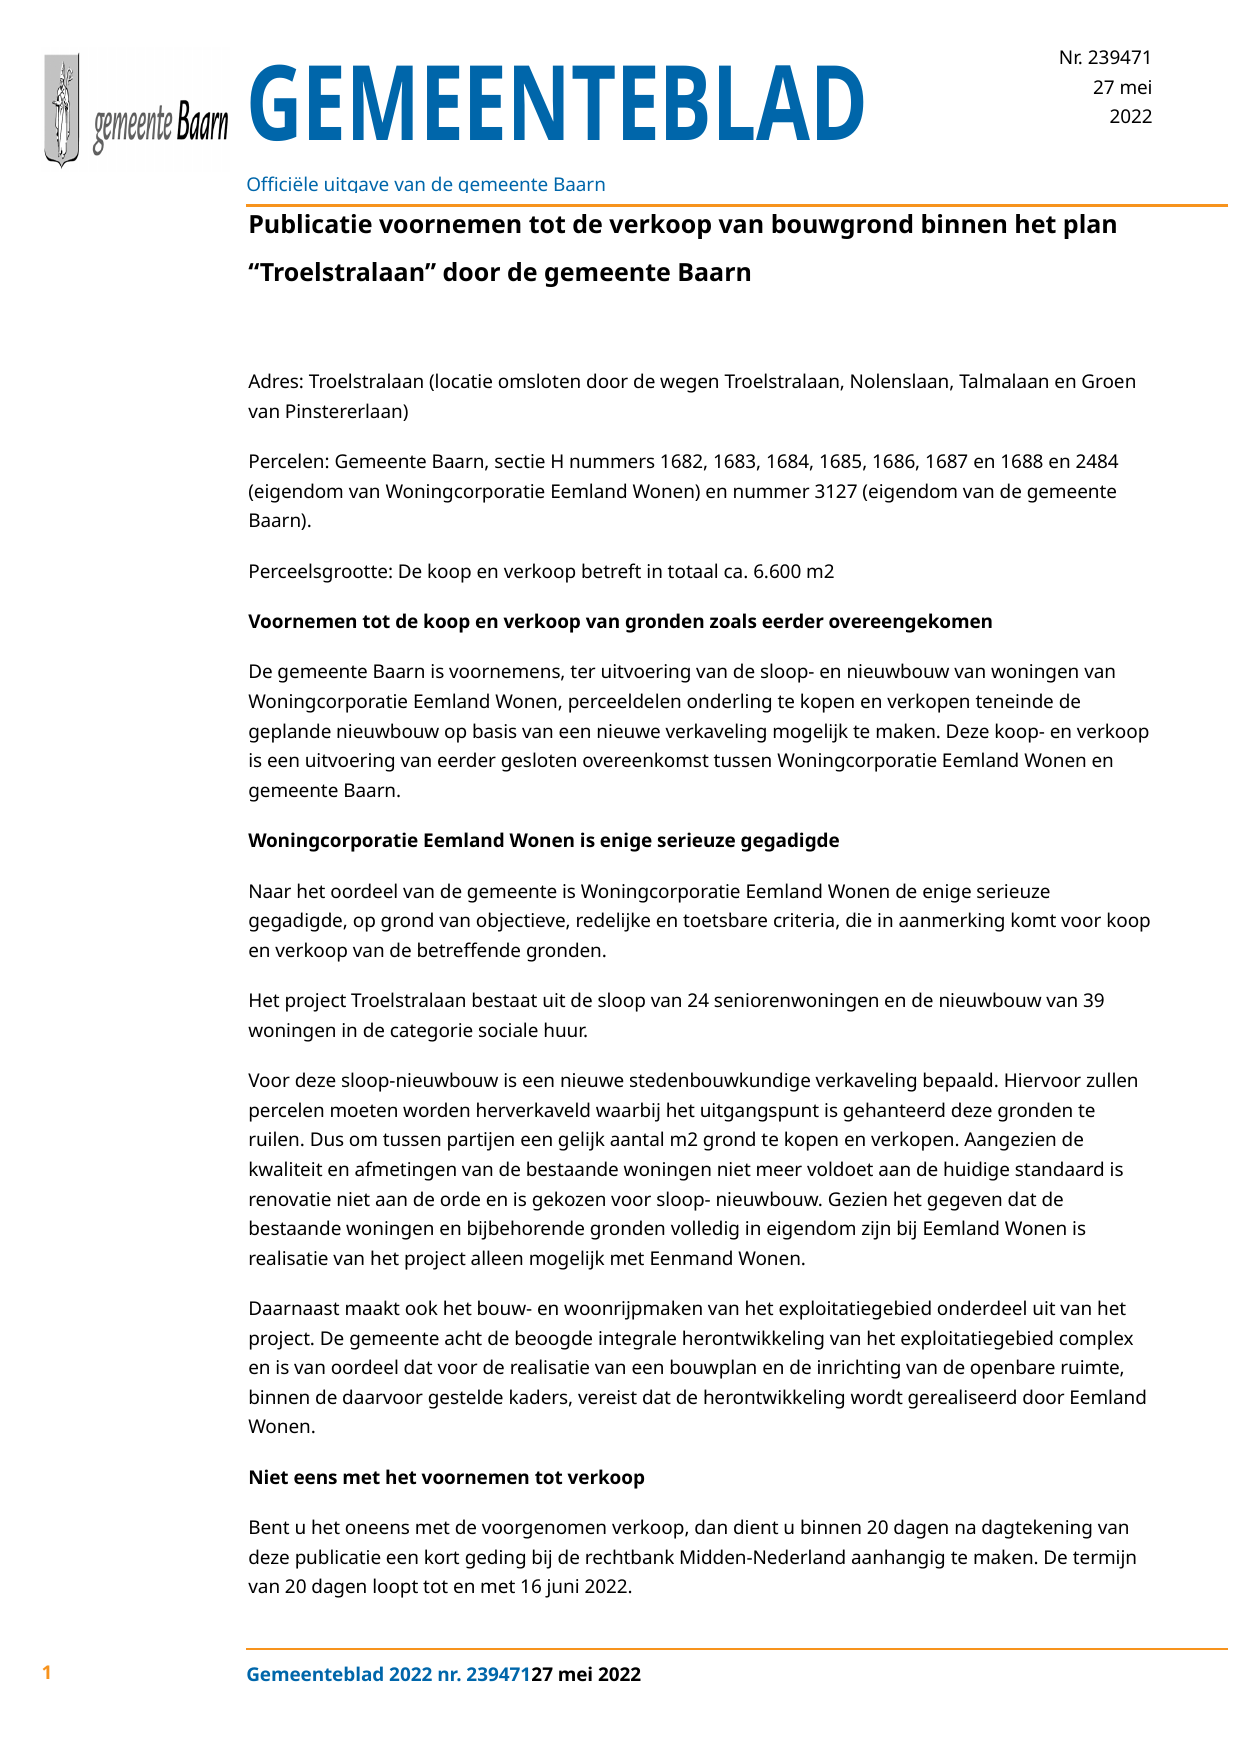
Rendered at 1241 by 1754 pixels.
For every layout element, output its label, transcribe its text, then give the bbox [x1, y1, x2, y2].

text De gemeente Baarn is voornemens, ter uitvoering van de sloop- en nieuwbouw van woningen van Woningcorporatie Eemland Wonen, perceeldelen onderling te kopen en verkopen teneinde de geplande nieuwbouw op basis van een nieuwe verkaveling mogelijk te maken. Deze koop- en verkoop is een uitvoering van eerder gesloten overeenkomst tussen Woningcorporatie Eemland Wonen en gemeente Baarn. [248, 659, 1152, 803]
text Perceelsgrootte: De koop en verkoop betreft in totaal ca. 6.600 m2 [248, 558, 1152, 584]
text Bent u het oneens met de voorgenomen verkoop, dan dient u binnen 20 dagen na dagtekening van deze publicatie een kort geding bij de rechtbank Midden-Nederland aanhangig te maken. De termijn van 20 dagen loopt tot en met 16 juni 2022. [248, 1514, 1152, 1599]
text Voor deze sloop-nieuwbouw is een nieuwe stedenbouwkundige verkaveling bepaald. Hiervoor zullen percelen moeten worden herverkaveld waarbij het uitgangspunt is gehanteerd deze gronden te ruilen. Dus om tussen partijen een gelijk aantal m2 grond te kopen en verkopen. Aangezien de kwaliteit en afmetingen van de bestaande woningen niet meer voldoet aan de huidige standaard is renovatie niet aan de orde en is gekozen voor sloop- nieuwbouw. Gezien het gegeven dat de bestaande woningen en bijbehorende gronden volledig in eigendom zijn bij Eemland Wonen is realisatie van het project alleen mogelijk met Eenmand Wonen. [248, 1067, 1152, 1271]
text Het project Troelstralaan bestaat uit de sloop van 24 seniorenwoningen en de nieuwbouw van 39 woningen in de categorie sociale huur. [248, 987, 1152, 1043]
text Adres: Troelstralaan (locatie omsloten door de wegen Troelstralaan, Nolenslaan, Talmalaan en Groen van Pinstererlaan) [248, 368, 1152, 424]
text Daarnaast maakt ook het bouw- en woonrijpmaken van het exploitatiegebied onderdeel uit van het project. De gemeente acht de beoogde integrale herontwikkeling van het exploitatiegebied complex en is van oordeel dat voor de realisatie van een bouwplan en de inrichting van de openbare ruimte, binnen de daarvoor gestelde kaders, vereist dat de herontwikkeling wordt gerealiseerd door Eemland Wonen. [248, 1295, 1152, 1439]
picture [41, 47, 231, 172]
text Naar het oordeel van de gemeente is Woningcorporatie Eemland Wonen de enige serieuze gegadigde, op grond van objectieve, redelijke en toetsbare criteria, die in aanmerking komt voor koop en verkoop van de betreffende gronden. [248, 878, 1152, 963]
text Publicatie voornemen tot de verkoop van bouwgrond binnen het plan “Troelstralaan” door de gemeente Baarn [248, 207, 1152, 288]
text Woningcorporatie Eemland Wonen is enige serieuze gegadigde [248, 827, 1152, 853]
text Percelen: Gemeente Baarn, sectie H nummers 1682, 1683, 1684, 1685, 1686, 1687 en 1688 en 2484 (eigendom van Woningcorporatie Eemland Wonen) en nummer 3127 (eigendom van de gemeente Baarn). [248, 448, 1152, 533]
text Niet eens met het voornemen tot verkoop [248, 1464, 1152, 1490]
text Voornemen tot de koop en verkoop van gronden zoals eerder overeengekomen [248, 608, 1152, 634]
